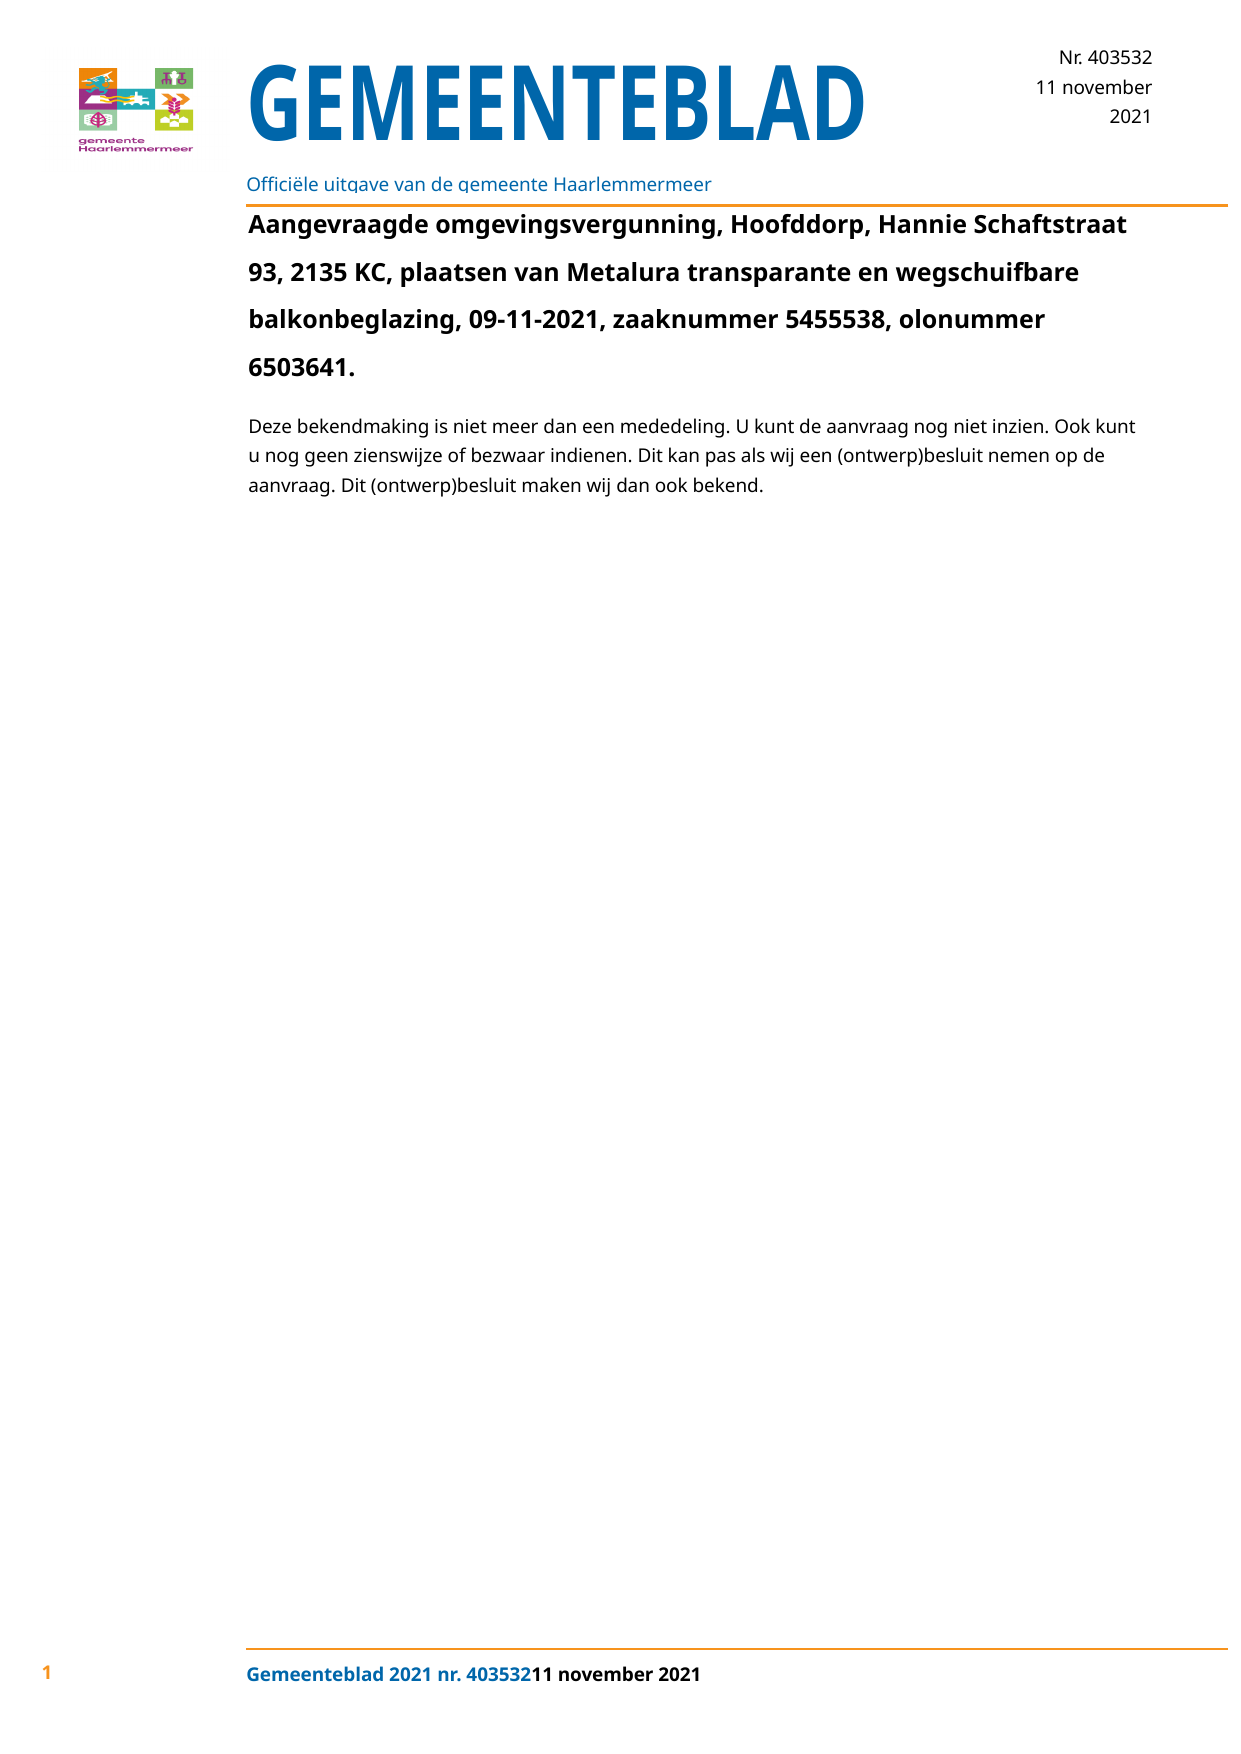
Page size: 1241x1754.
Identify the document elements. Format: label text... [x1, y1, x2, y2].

picture [41, 47, 231, 172]
text Aangevraagde omgevingsvergunning, Hoofddorp, Hannie Schaftstraat 93, 2135 KC, plaatsen van Metalura transparante en wegschuifbare balkonbeglazing, 09-11-2021, zaaknummer 5455538, olonummer 6503641. [248, 207, 1152, 384]
text Deze bekendmaking is niet meer dan een mededeling. U kunt de aanvraag nog niet inzien. Ook kunt u nog geen zienswijze of bezwaar indienen. Dit kan pas als wij een (ontwerp)besluit nemen op de aanvraag. Dit (ontwerp)besluit maken wij dan ook bekend. [248, 413, 1152, 498]
